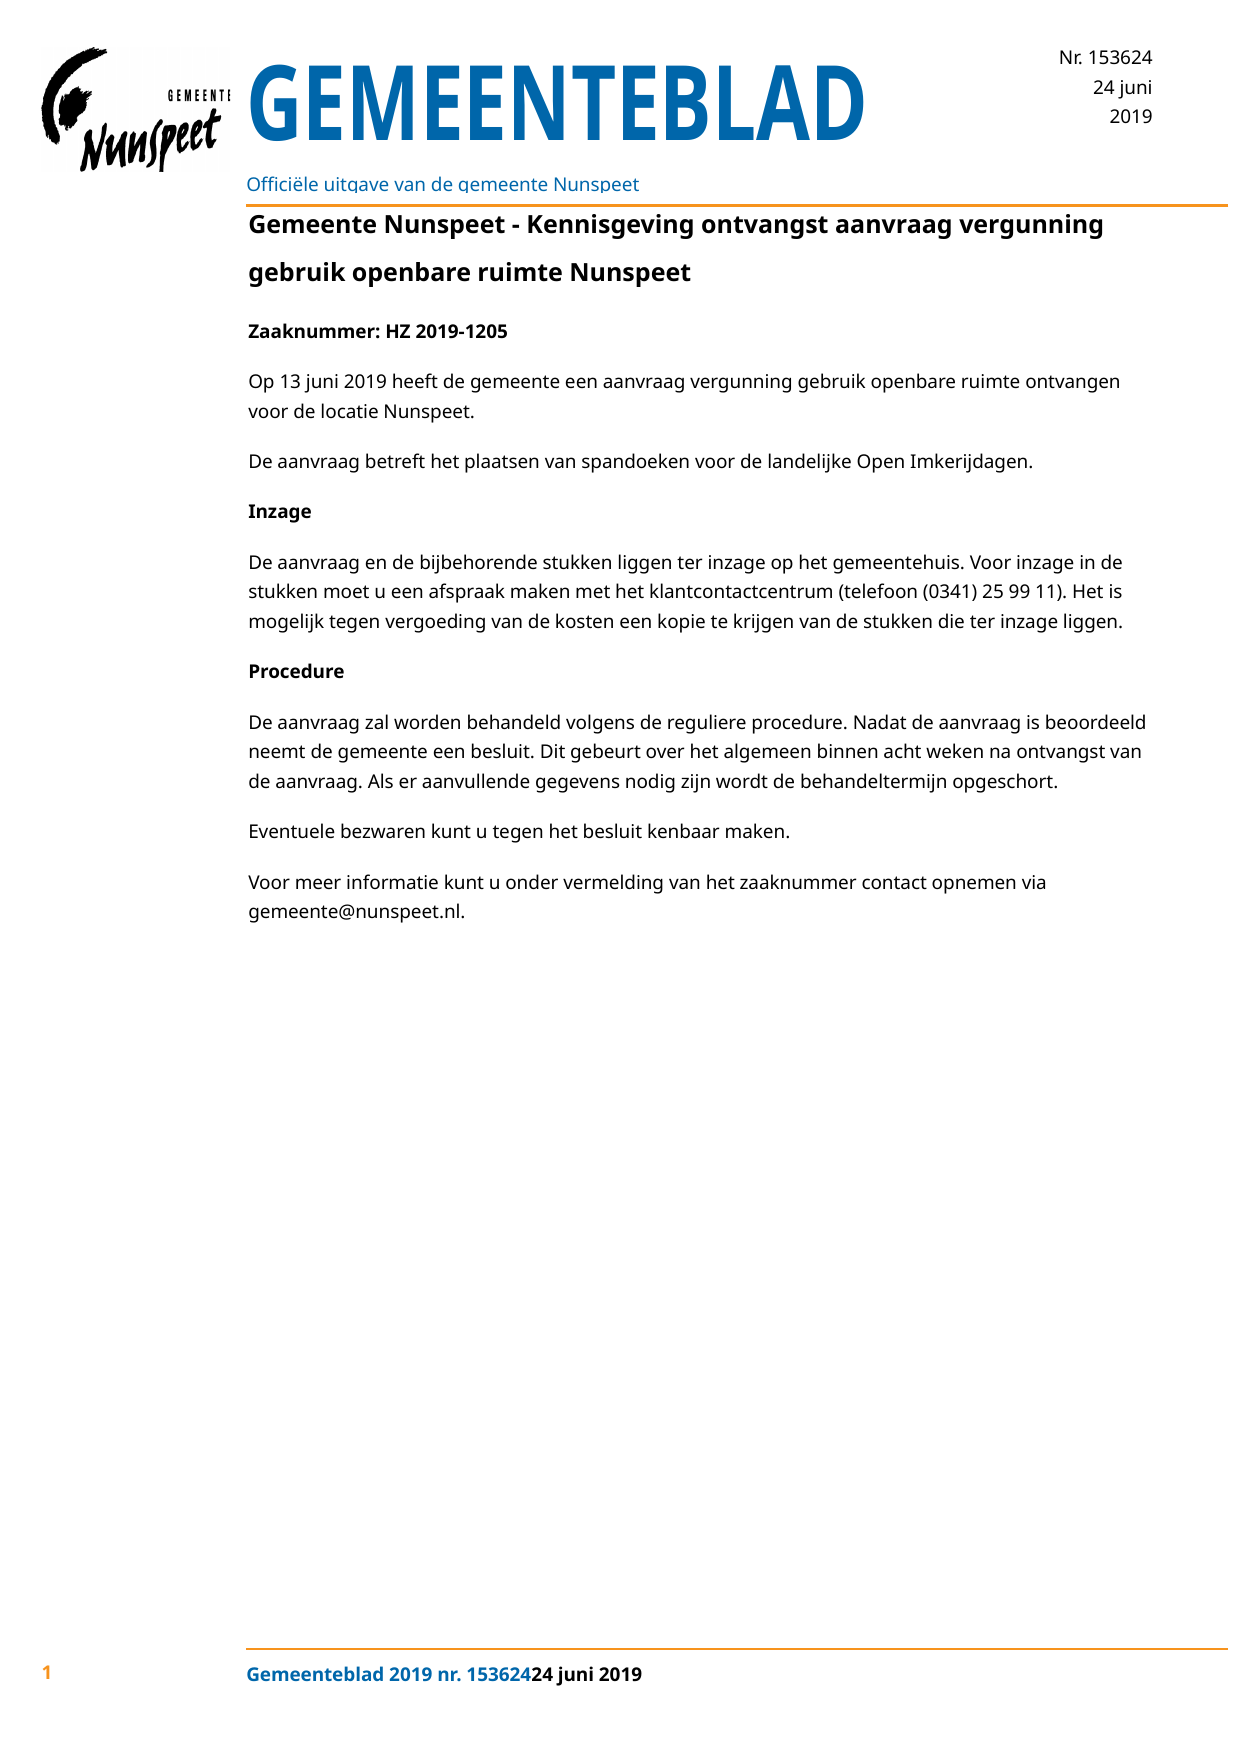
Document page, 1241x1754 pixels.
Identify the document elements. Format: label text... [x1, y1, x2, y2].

text Op 13 juni 2019 heeft de gemeente een aanvraag vergunning gebruik openbare ruimte ontvangen voor de locatie Nunspeet. [248, 368, 1152, 424]
text De aanvraag betreft het plaatsen van spandoeken voor de landelijke Open Imkerijdagen. [248, 448, 1152, 474]
text Gemeente Nunspeet - Kennisgeving ontvangst aanvraag vergunning gebruik openbare ruimte Nunspeet [248, 207, 1152, 288]
text De aanvraag zal worden behandeld volgens de reguliere procedure. Nadat de aanvraag is beoordeeld neemt de gemeente een besluit. Dit gebeurt over het algemeen binnen acht weken na ontvangst van de aanvraag. Als er aanvullende gegevens nodig zijn wordt de behandeltermijn opgeschort. [248, 709, 1152, 794]
text Procedure [248, 659, 1152, 684]
picture [41, 47, 231, 172]
text Zaaknummer: HZ 2019-1205 [248, 318, 1152, 344]
text Voor meer informatie kunt u onder vermelding van het zaaknummer contact opnemen via gemeente@nunspeet.nl. [248, 869, 1152, 924]
text Eventuele bezwaren kunt u tegen het besluit kenbaar maken. [248, 819, 1152, 844]
text Inzage [248, 499, 1152, 524]
text De aanvraag en de bijbehorende stukken liggen ter inzage op het gemeentehuis. Voor inzage in de stukken moet u een afspraak maken met het klantcontactcentrum (telefoon (0341) 25 99 11). Het is mogelijk tegen vergoeding van de kosten een kopie te krijgen van de stukken die ter inzage liggen. [248, 549, 1152, 634]
